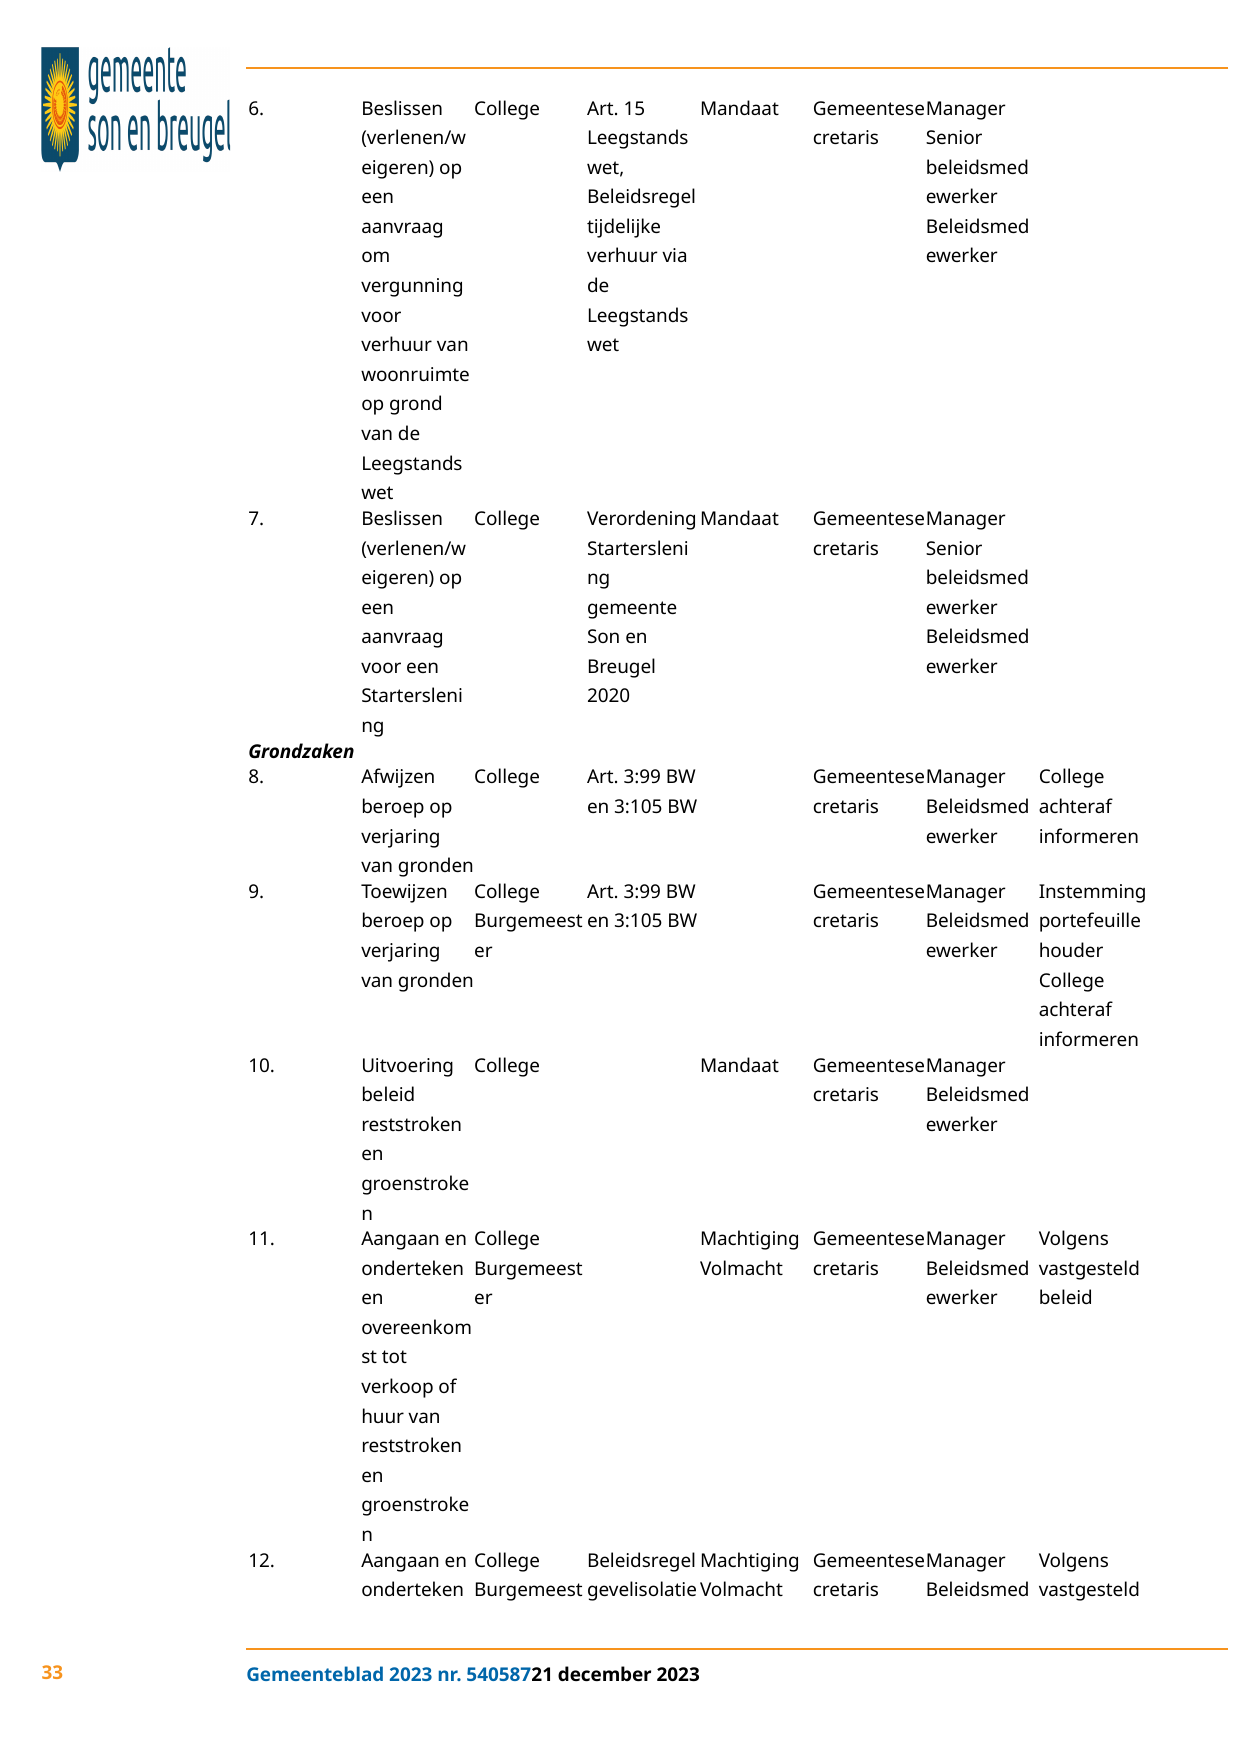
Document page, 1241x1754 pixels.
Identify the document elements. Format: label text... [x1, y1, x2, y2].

table_cell [700, 764, 813, 878]
table_cell College [474, 1052, 587, 1225]
table_cell Grondzaken [248, 738, 1152, 764]
table_cell Instemming portefeuillehouder College achteraf informeren [1039, 878, 1152, 1052]
table_cell Beslissen (verlenen/weigeren) op een aanvraag om vergunning voor verhuur van woonruimte op grond van de Leegstandswet [361, 95, 474, 505]
table_cell Gemeentesecretaris [813, 1052, 926, 1225]
table_cell 11. [248, 1225, 361, 1547]
table_cell College [474, 95, 587, 505]
table_cell Aangaan en onderteken [361, 1547, 474, 1602]
table_cell Manager Beleidsmedewerker [926, 1052, 1038, 1225]
table_cell 6. [248, 95, 361, 505]
table_cell Manager Beleidsmedewerker [926, 878, 1038, 1052]
picture [41, 47, 231, 172]
table_cell Manager Beleidsmedewerker [926, 764, 1038, 878]
table_cell Art. 3:99 BW en 3:105 BW [587, 764, 700, 878]
table_cell Toewijzen beroep op verjaring van gronden [361, 878, 474, 1052]
table_cell College Burgemeest [474, 1547, 587, 1602]
table_cell Gemeentesecretaris [813, 95, 926, 505]
table_cell Manager Senior beleidsmedewerker Beleidsmedewerker [926, 95, 1038, 505]
table_cell 8. [248, 764, 361, 878]
table_cell Beleidsregel gevelisolatie [587, 1547, 700, 1602]
table_cell Manager Beleidsmedewerker [926, 1225, 1038, 1547]
table_cell [1039, 95, 1152, 505]
table_cell 7. [248, 505, 361, 738]
table_cell Uitvoering beleid reststroken en groenstroken [361, 1052, 474, 1225]
table_cell Gemeentesecretaris [813, 878, 926, 1052]
table_cell [587, 1225, 700, 1547]
table_cell Machtiging Volmacht [700, 1547, 813, 1602]
table_cell Afwijzen beroep op verjaring van gronden [361, 764, 474, 878]
table_cell Verordening Starterslening gemeente Son en Breugel 2020 [587, 505, 700, 738]
table_cell Art. 3:99 BW en 3:105 BW [587, 878, 700, 1052]
table_cell Mandaat [700, 1052, 813, 1225]
table_cell Manager Beleidsmed [926, 1547, 1038, 1602]
table_cell 9. [248, 878, 361, 1052]
table_cell [1039, 1052, 1152, 1225]
table_cell Volgens vastgesteld [1039, 1547, 1152, 1602]
table_cell Gemeentesecretaris [813, 505, 926, 738]
table_cell College Burgemeester [474, 1225, 587, 1547]
table_cell Manager Senior beleidsmedewerker Beleidsmedewerker [926, 505, 1038, 738]
table_cell 10. [248, 1052, 361, 1225]
table_cell College [474, 505, 587, 738]
table_cell Mandaat [700, 95, 813, 505]
table_cell Volgens vastgesteld beleid [1039, 1225, 1152, 1547]
table_cell [587, 1052, 700, 1225]
table_cell Mandaat [700, 505, 813, 738]
table_cell Gemeentesecretaris [813, 1225, 926, 1547]
table_cell Gemeentesecretaris [813, 1547, 926, 1602]
table_cell Gemeentesecretaris [813, 764, 926, 878]
table_cell Machtiging Volmacht [700, 1225, 813, 1547]
table_cell Beslissen (verlenen/weigeren) op een aanvraag voor een Starterslening [361, 505, 474, 738]
table_cell 12. [248, 1547, 361, 1602]
table_cell Aangaan en ondertekenen overeenkomst tot verkoop of huur van reststroken en groenstroken [361, 1225, 474, 1547]
table_cell College [474, 764, 587, 878]
table_cell [700, 878, 813, 1052]
table_cell [1039, 505, 1152, 738]
table_cell Art. 15 Leegstandswet, Beleidsregel tijdelijke verhuur via de Leegstandswet [587, 95, 700, 505]
table_cell College Burgemeester [474, 878, 587, 1052]
table_cell College achteraf informeren [1039, 764, 1152, 878]
